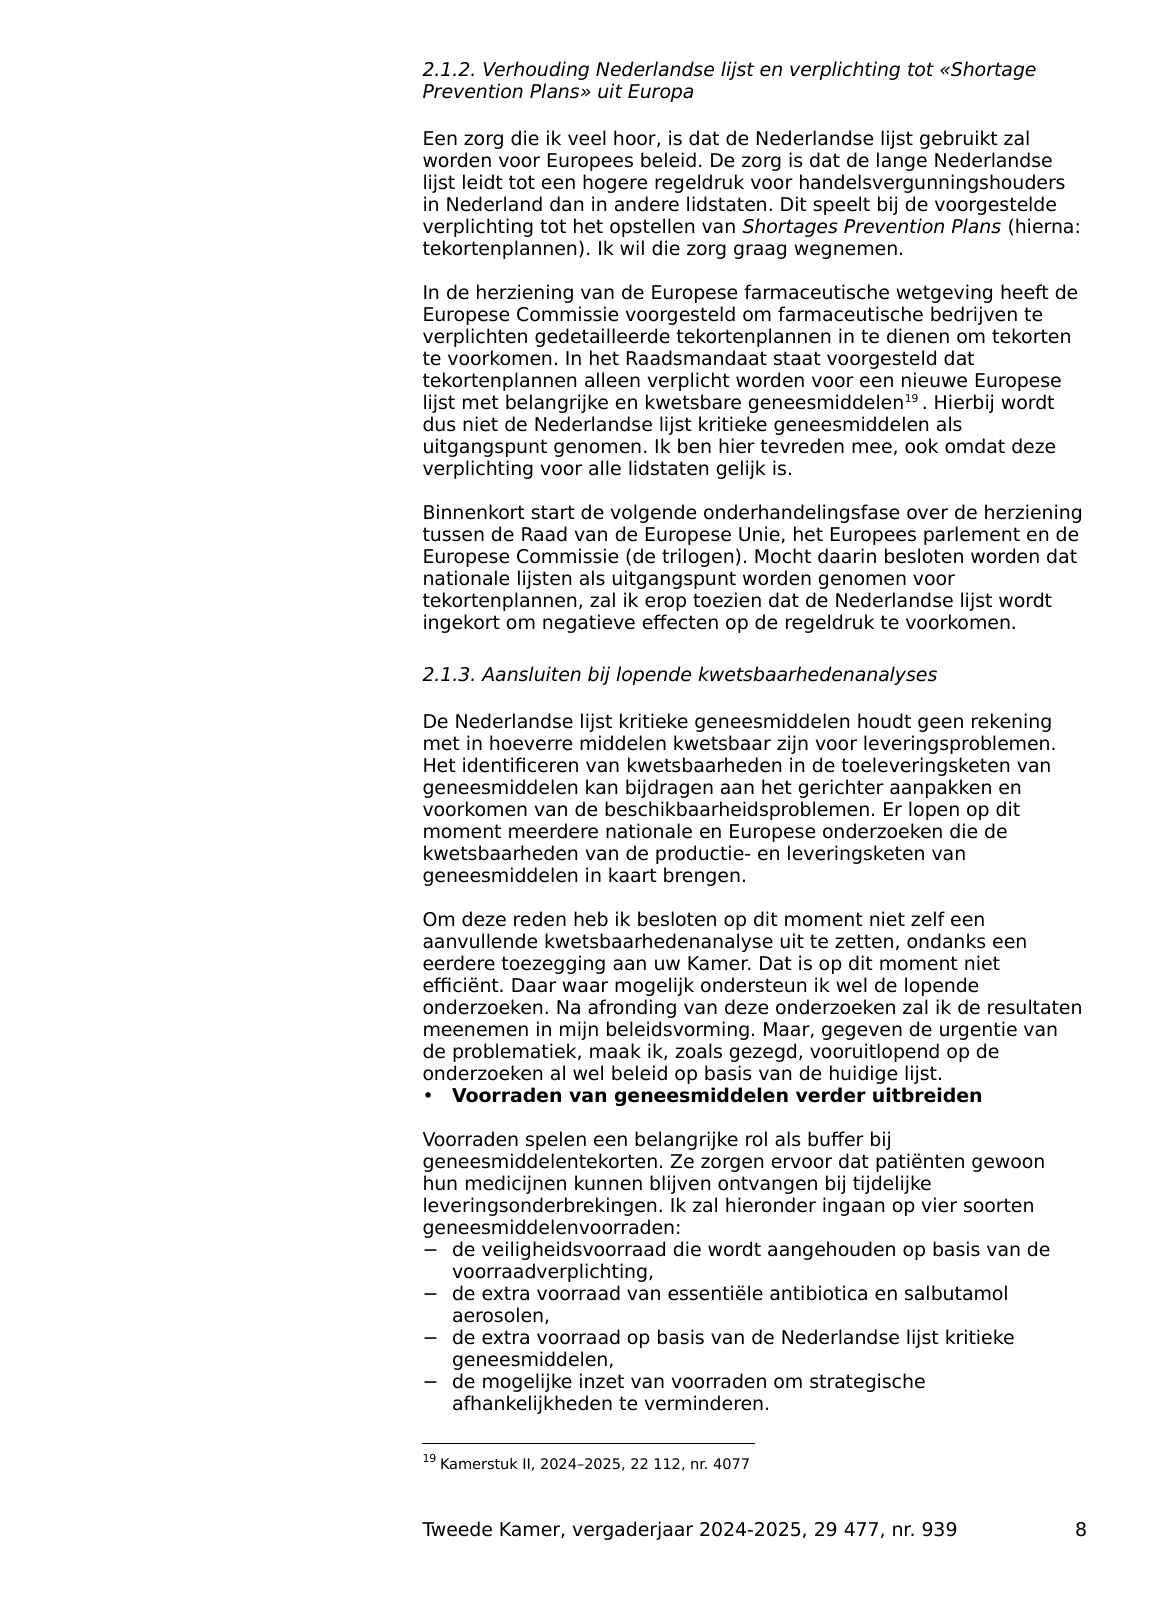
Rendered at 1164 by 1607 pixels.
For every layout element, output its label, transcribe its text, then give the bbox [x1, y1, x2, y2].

text − de extra voorraad op basis van de Nederlandse lijst kritieke geneesmiddelen, [422, 1327, 1087, 1371]
subtitle 2.1.3. Aansluiten bij lopende kwetsbaarhedenanalyses [422, 664, 1087, 686]
text − de veiligheidsvoorraad die wordt aangehouden op basis van de voorraadverplichting, [422, 1239, 1087, 1283]
text • Voorraden van geneesmiddelen verder uitbreiden [422, 1085, 1087, 1107]
text Om deze reden heb ik besloten op dit moment niet zelf een aanvullende kwetsbaarhedenanalyse uit te zetten, ondanks een eerdere toezegging aan uw Kamer. Dat is op dit moment niet efficiënt. Daar waar mogelijk ondersteun ik wel de lopende onderzoeken. Na afronding van deze onderzoeken zal ik de resultaten meenemen in mijn beleidsvorming. Maar, gegeven de urgentie van de problematiek, maak ik, zoals gezegd, vooruitlopend op de onderzoeken al wel beleid op basis van de huidige lijst. [422, 909, 1087, 1085]
text De Nederlandse lijst kritieke geneesmiddelen houdt geen rekening met in hoeverre middelen kwetsbaar zijn voor leveringsproblemen. Het identificeren van kwetsbaarheden in de toeleveringsketen van geneesmiddelen kan bijdragen aan het gerichter aanpakken en voorkomen van de beschikbaarheidsproblemen. Er lopen op dit moment meerdere nationale en Europese onderzoeken die de kwetsbaarheden van de productie- en leveringsketen van geneesmiddelen in kaart brengen. [422, 711, 1087, 887]
text Een zorg die ik veel hoor, is dat de Nederlandse lijst gebruikt zal worden voor Europees beleid. De zorg is dat de lange Nederlandse lijst leidt tot een hogere regeldruk voor handelsvergunningshouders in Nederland dan in andere lidstaten. Dit speelt bij de voorgestelde verplichting tot het opstellen van Shortages Prevention Plans (hierna: tekortenplannen). Ik wil die zorg graag wegnemen. [422, 128, 1087, 260]
text − de mogelijke inzet van voorraden om strategische afhankelijkheden te verminderen. [422, 1371, 1087, 1415]
text − de extra voorraad van essentiële antibiotica en salbutamol aerosolen, [422, 1283, 1087, 1327]
text In de herziening van de Europese farmaceutische wetgeving heeft de Europese Commissie voorgesteld om farmaceutische bedrijven te verplichten gedetailleerde tekortenplannen in te dienen om tekorten te voorkomen. In het Raadsmandaat staat voorgesteld dat tekortenplannen alleen verplicht worden voor een nieuwe Europese lijst met belangrijke en kwetsbare geneesmiddelen. Hierbij wordt dus niet de Nederlandse lijst kritieke geneesmiddelen als uitgangspunt genomen. Ik ben hier tevreden mee, ook omdat deze verplichting voor alle lidstaten gelijk is. [422, 282, 1087, 480]
text Voorraden spelen een belangrijke rol als buffer bij geneesmiddelentekorten. Ze zorgen ervoor dat patiënten gewoon hun medicijnen kunnen blijven ontvangen bij tijdelijke leveringsonderbrekingen. Ik zal hieronder ingaan op vier soorten geneesmiddelenvoorraden: [422, 1129, 1087, 1239]
text Kamerstuk II, 2024–2025, 22 112, nr. 4077 [422, 1452, 1087, 1474]
text Binnenkort start de volgende onderhandelingsfase over de herziening tussen de Raad van de Europese Unie, het Europees parlement en de Europese Commissie (de trilogen). Mocht daarin besloten worden dat nationale lijsten als uitgangspunt worden genomen voor tekortenplannen, zal ik erop toezien dat de Nederlandse lijst wordt ingekort om negatieve effecten op de regeldruk te voorkomen. [422, 502, 1087, 634]
subtitle 2.1.2. Verhouding Nederlandse lijst en verplichting tot «Shortage Prevention Plans» uit Europa [422, 59, 1087, 103]
